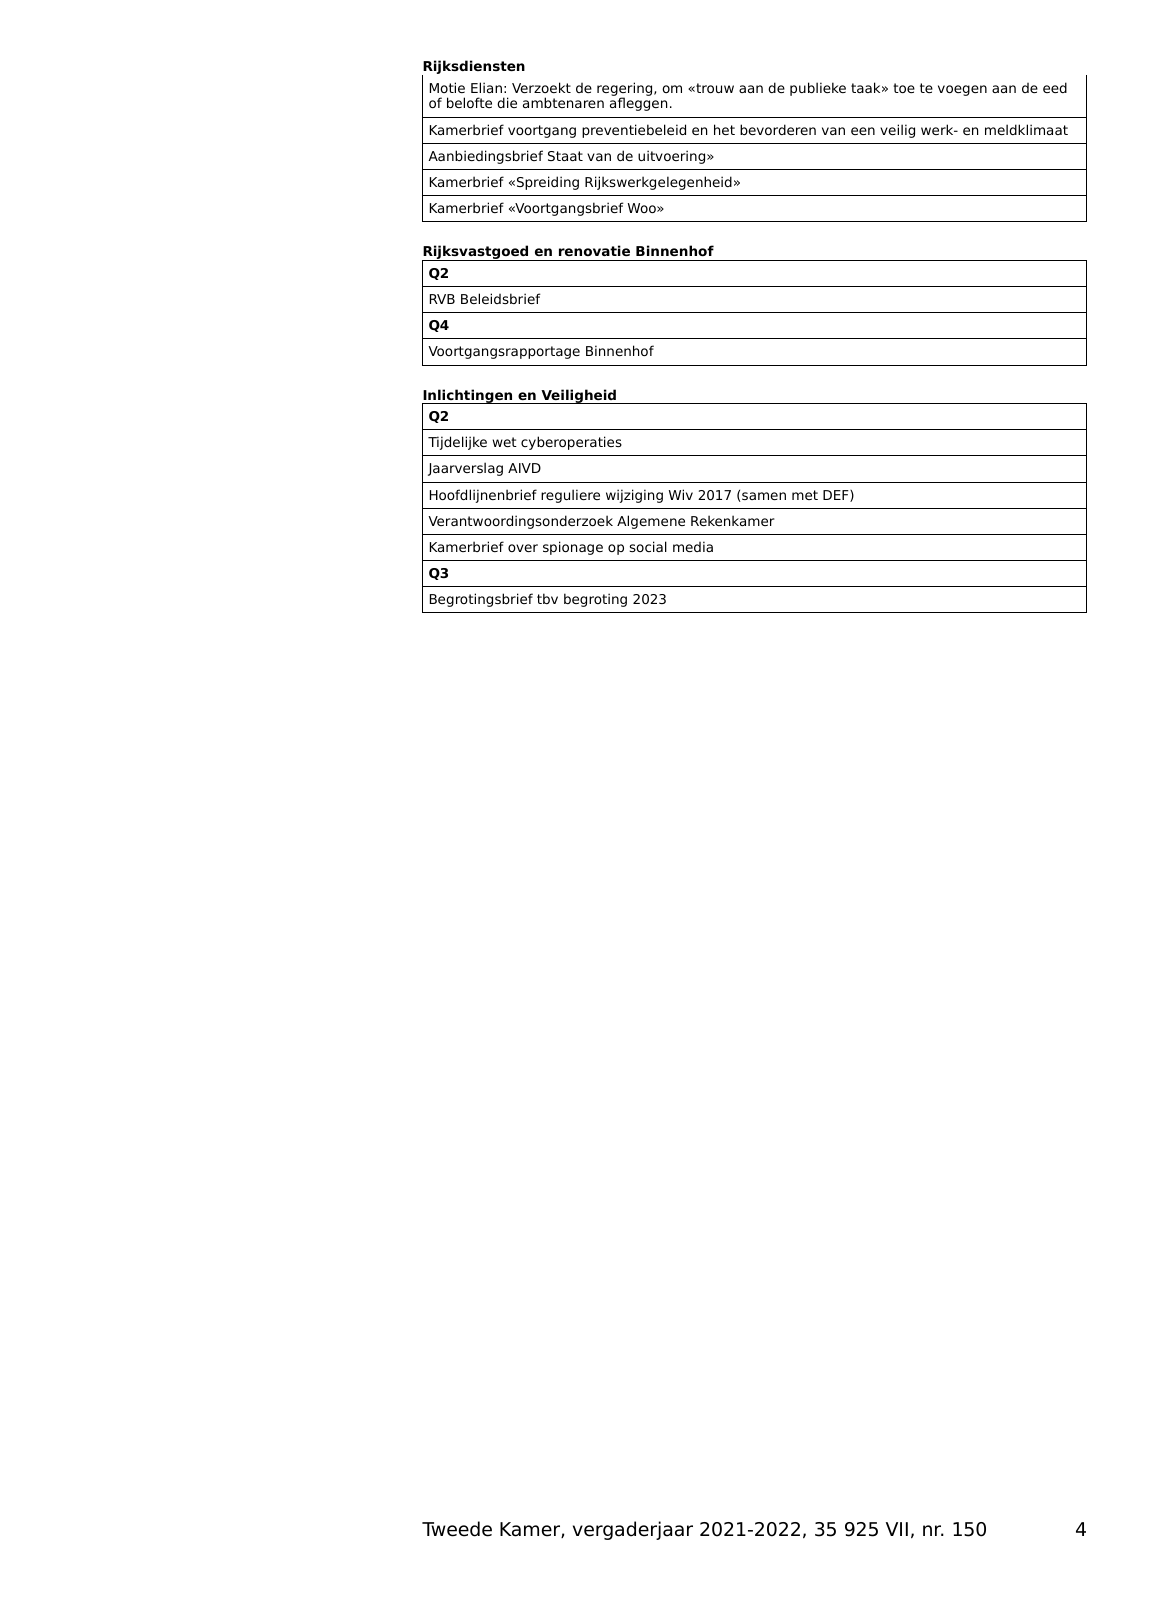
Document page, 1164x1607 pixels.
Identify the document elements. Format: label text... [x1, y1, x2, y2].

table_cell Kamerbrief «Spreiding Rijkswerkgelegenheid» [423, 170, 1086, 195]
table_cell Q4 [423, 313, 1086, 338]
table_cell Aanbiedingsbrief Staat van de uitvoering» [423, 144, 1086, 169]
table_cell Motie Elian: Verzoekt de regering, om «trouw aan de publieke taak» toe te voegen aan de eed of belofte die ambtenaren afleggen. [423, 75, 1086, 117]
table_cell Begrotingsbrief tbv begroting 2023 [423, 587, 1086, 612]
table_cell Voortgangsrapportage Binnenhof [423, 339, 1086, 364]
table_cell Hoofdlijnenbrief reguliere wijziging Wiv 2017 (samen met DEF) [423, 483, 1086, 508]
table_cell Kamerbrief «Voortgangsbrief Woo» [423, 196, 1086, 221]
table_cell Kamerbrief voortgang preventiebeleid en het bevorderen van een veilig werk- en meldklimaat [423, 118, 1086, 143]
table_cell Jaarverslag AIVD [423, 456, 1086, 482]
table_cell Tijdelijke wet cyberoperaties [423, 430, 1086, 455]
table_cell Q3 [423, 561, 1086, 586]
table_cell Kamerbrief over spionage op social media [423, 535, 1086, 560]
table_header Rijksvastgoed en renovatie Binnenhof [422, 244, 1087, 260]
table_cell Verantwoordingsonderzoek Algemene Rekenkamer [423, 509, 1086, 534]
table_header Rijksdiensten [422, 59, 1087, 75]
table_cell Q2 [423, 261, 1086, 286]
table_cell Q2 [423, 404, 1086, 429]
table_header Inlichtingen en Veiligheid [422, 388, 1087, 403]
table_cell RVB Beleidsbrief [423, 287, 1086, 312]
